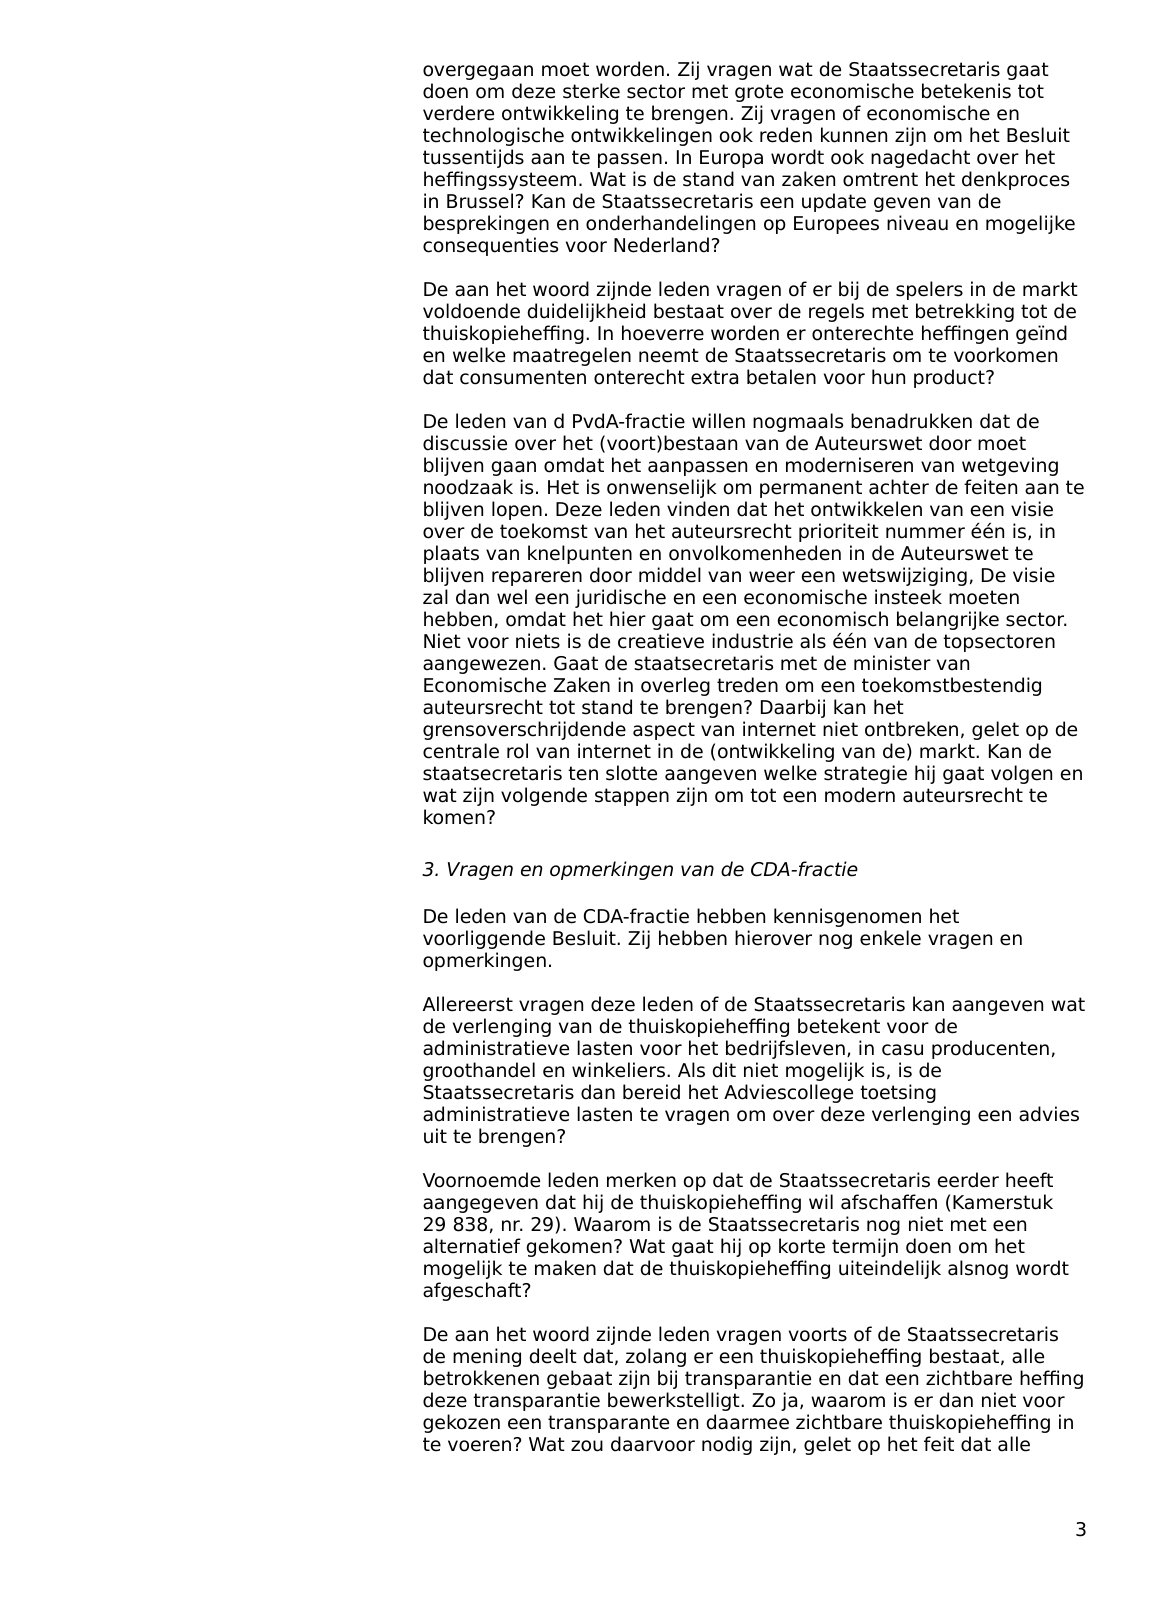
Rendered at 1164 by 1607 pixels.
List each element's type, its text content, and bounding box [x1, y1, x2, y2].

text Allereerst vragen deze leden of de Staatssecretaris kan aangeven wat de verlenging van de thuiskopieheffing betekent voor de administratieve lasten voor het bedrijfsleven, in casu producenten, groothandel en winkeliers. Als dit niet mogelijk is, is de Staatssecretaris dan bereid het Adviescollege toetsing administratieve lasten te vragen om over deze verlenging een advies uit te brengen? [422, 994, 1087, 1148]
text De leden van d PvdA-fractie willen nogmaals benadrukken dat de discussie over het (voort)bestaan van de Auteurswet door moet blijven gaan omdat het aanpassen en moderniseren van wetgeving noodzaak is. Het is onwenselijk om permanent achter de feiten aan te blijven lopen. Deze leden vinden dat het ontwikkelen van een visie over de toekomst van het auteursrecht prioriteit nummer één is, in plaats van knelpunten en onvolkomenheden in de Auteurswet te blijven repareren door middel van weer een wetswijziging, De visie zal dan wel een juridische en een economische insteek moeten hebben, omdat het hier gaat om een economisch belangrijke sector. Niet voor niets is de creatieve industrie als één van de topsectoren aangewezen. Gaat de staatsecretaris met de minister van Economische Zaken in overleg treden om een toekomstbestendig auteursrecht tot stand te brengen? Daarbij kan het grensoverschrijdende aspect van internet niet ontbreken, gelet op de centrale rol van internet in de (ontwikkeling van de) markt. Kan de staatsecretaris ten slotte aangeven welke strategie hij gaat volgen en wat zijn volgende stappen zijn om tot een modern auteursrecht te komen? [422, 411, 1087, 829]
text De aan het woord zijnde leden vragen of er bij de spelers in de markt voldoende duidelijkheid bestaat over de regels met betrekking tot de thuiskopieheffing. In hoeverre worden er onterechte heffingen geïnd en welke maatregelen neemt de Staatssecretaris om te voorkomen dat consumenten onterecht extra betalen voor hun product? [422, 279, 1087, 389]
text Voornoemde leden merken op dat de Staatssecretaris eerder heeft aangegeven dat hij de thuiskopieheffing wil afschaffen (Kamerstuk 29 838, nr. 29). Waarom is de Staatssecretaris nog niet met een alternatief gekomen? Wat gaat hij op korte termijn doen om het mogelijk te maken dat de thuiskopieheffing uiteindelijk alsnog wordt afgeschaft? [422, 1170, 1087, 1302]
subtitle 3. Vragen en opmerkingen van de CDA-fractie [422, 859, 1087, 881]
text De aan het woord zijnde leden vragen voorts of de Staatssecretaris de mening deelt dat, zolang er een thuiskopieheffing bestaat, alle betrokkenen gebaat zijn bij transparantie en dat een zichtbare heffing deze transparantie bewerkstelligt. Zo ja, waarom is er dan niet voor gekozen een transparante en daarmee zichtbare thuiskopieheffing in te voeren? Wat zou daarvoor nodig zijn, gelet op het feit dat alle [422, 1324, 1087, 1456]
text De leden van de CDA-fractie hebben kennisgenomen het voorliggende Besluit. Zij hebben hierover nog enkele vragen en opmerkingen. [422, 906, 1087, 972]
text overgegaan moet worden. Zij vragen wat de Staatssecretaris gaat doen om deze sterke sector met grote economische betekenis tot verdere ontwikkeling te brengen. Zij vragen of economische en technologische ontwikkelingen ook reden kunnen zijn om het Besluit tussentijds aan te passen. In Europa wordt ook nagedacht over het heffingssysteem. Wat is de stand van zaken omtrent het denkproces in Brussel? Kan de Staatssecretaris een update geven van de besprekingen en onderhandelingen op Europees niveau en mogelijke consequenties voor Nederland? [422, 59, 1087, 257]
